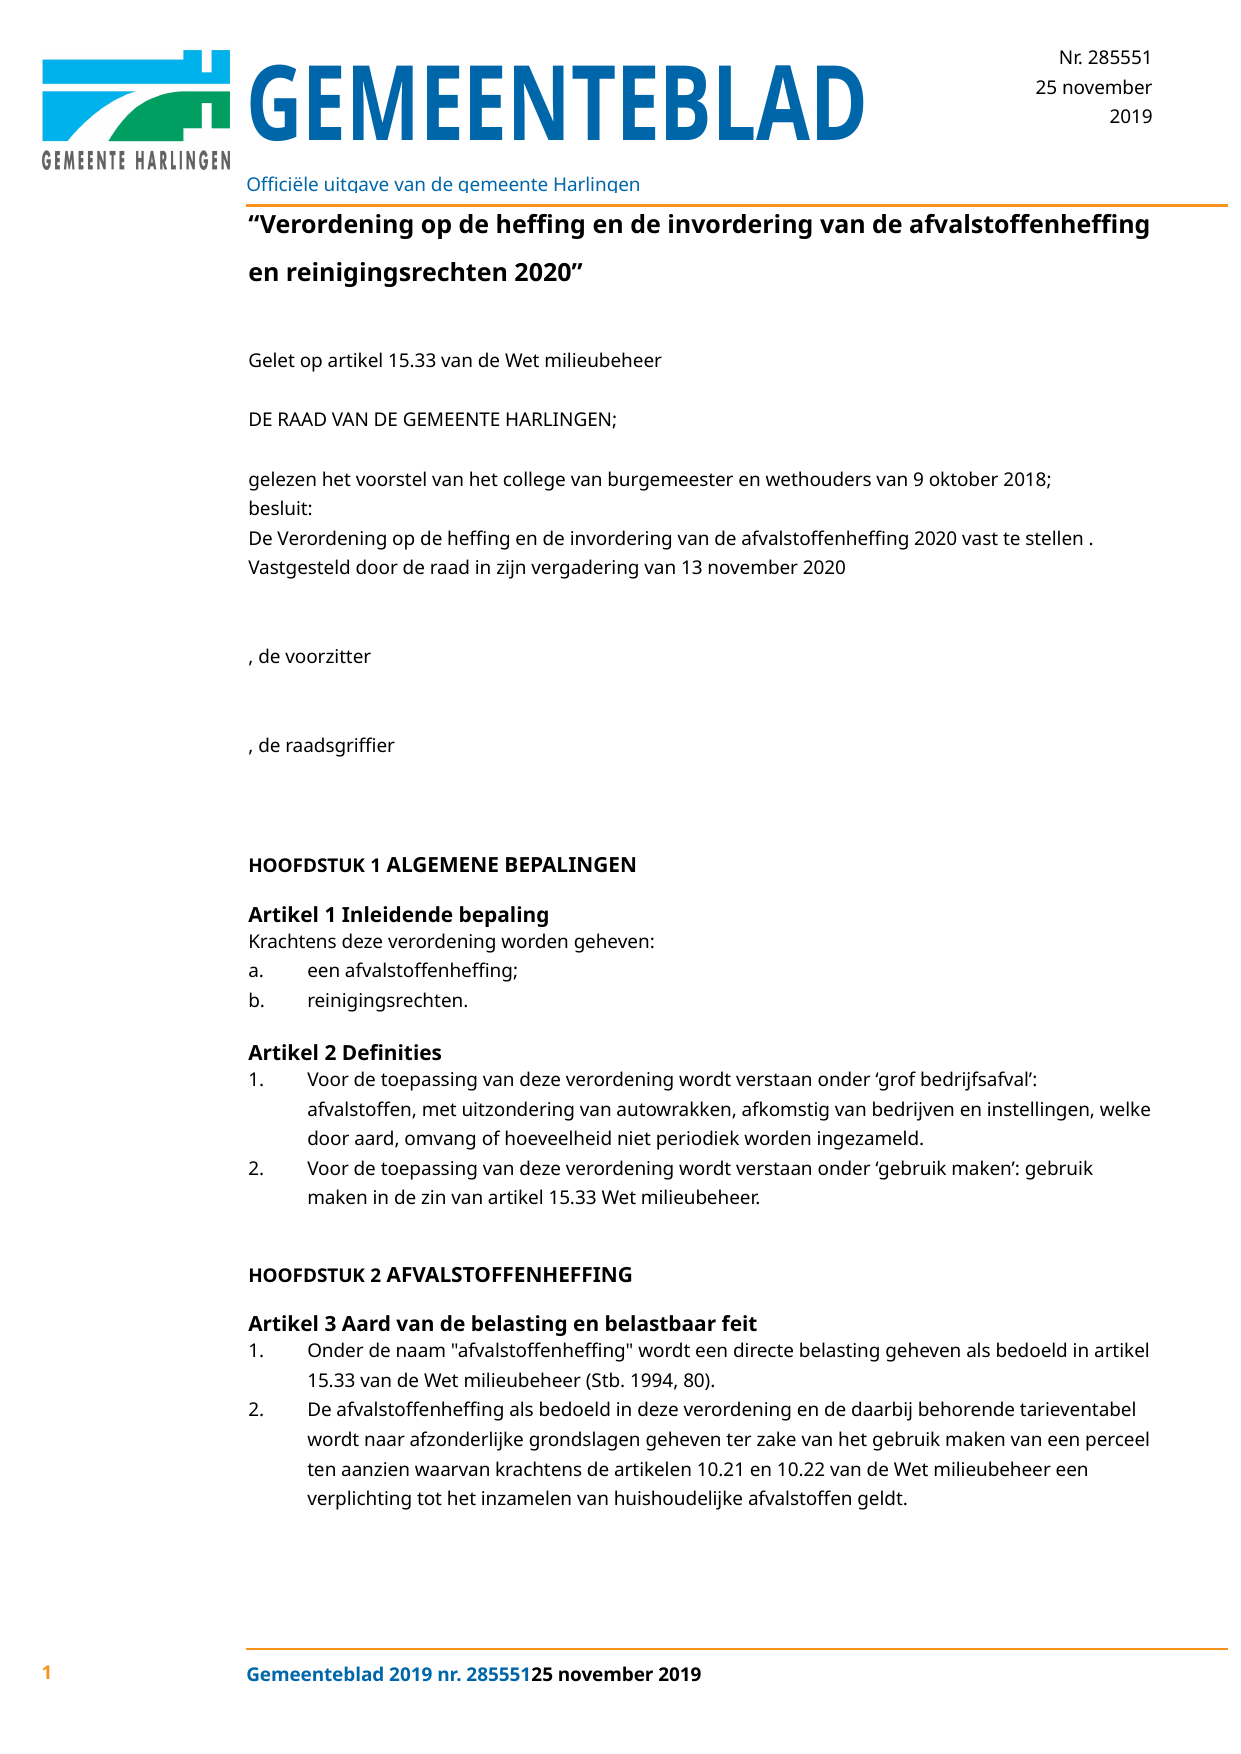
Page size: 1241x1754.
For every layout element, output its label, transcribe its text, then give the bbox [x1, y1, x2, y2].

list reinigingsrechten. [248, 987, 1152, 1013]
text Artikel 2 Definities [248, 1038, 1152, 1066]
text gelezen het voorstel van het college van burgemeester en wethouders van 9 oktober 2018; [248, 466, 1152, 492]
text HOOFDSTUK 1 ALGEMENE BEPALINGEN [248, 850, 1152, 879]
text , de raadsgriffier [248, 732, 1152, 758]
text Vastgesteld door de raad in zijn vergadering van 13 november 2020 [248, 554, 1152, 580]
picture [41, 47, 231, 172]
text Artikel 3 Aard van de belasting en belastbaar feit [248, 1309, 1152, 1337]
text , de voorzitter [248, 643, 1152, 669]
list een afvalstoffenheffing; [248, 958, 1152, 983]
list Voor de toepassing van deze verordening wordt verstaan onder ‘gebruik maken’: gebruik maken in de zin van artikel 15.33 Wet milieubeheer. [248, 1155, 1152, 1210]
list Voor de toepassing van deze verordening wordt verstaan onder ‘grof bedrijfsafval’: afvalstoffen, met uitzondering van autowrakken, afkomstig van bedrijven en instellingen, welke door aard, omvang of hoeveelheid niet periodiek worden ingezameld. [248, 1066, 1152, 1151]
list De afvalstoffenheffing als bedoeld in deze verordening en de daarbij behorende tarieventabel wordt naar afzonderlijke grondslagen geheven ter zake van het gebruik maken van een perceel ten aanzien waarvan krachtens de artikelen 10.21 en 10.22 van de Wet milieubeheer een verplichting tot het inzamelen van huishoudelijke afvalstoffen geldt. [248, 1397, 1152, 1511]
text De Verordening op de heffing en de invordering van de afvalstoffenheffing 2020 vast te stellen . [248, 525, 1152, 551]
text DE RAAD VAN DE GEMEENTE HARLINGEN; [248, 407, 1152, 432]
list Onder de naam "afvalstoffenheffing" wordt een directe belasting geheven als bedoeld in artikel 15.33 van de Wet milieubeheer (Stb. 1994, 80). [248, 1337, 1152, 1393]
text besluit: [248, 495, 1152, 521]
text Artikel 1 Inleidende bepaling [248, 900, 1152, 928]
text Gelet op artikel 15.33 van de Wet milieubeheer [248, 347, 1152, 373]
text Krachtens deze verordening worden geheven: [248, 928, 1152, 954]
text “Verordening op de heffing en de invordering van de afvalstoffenheffing en reinigingsrechten 2020” [248, 207, 1152, 288]
text HOOFDSTUK 2 AFVALSTOFFENHEFFING [248, 1260, 1152, 1288]
